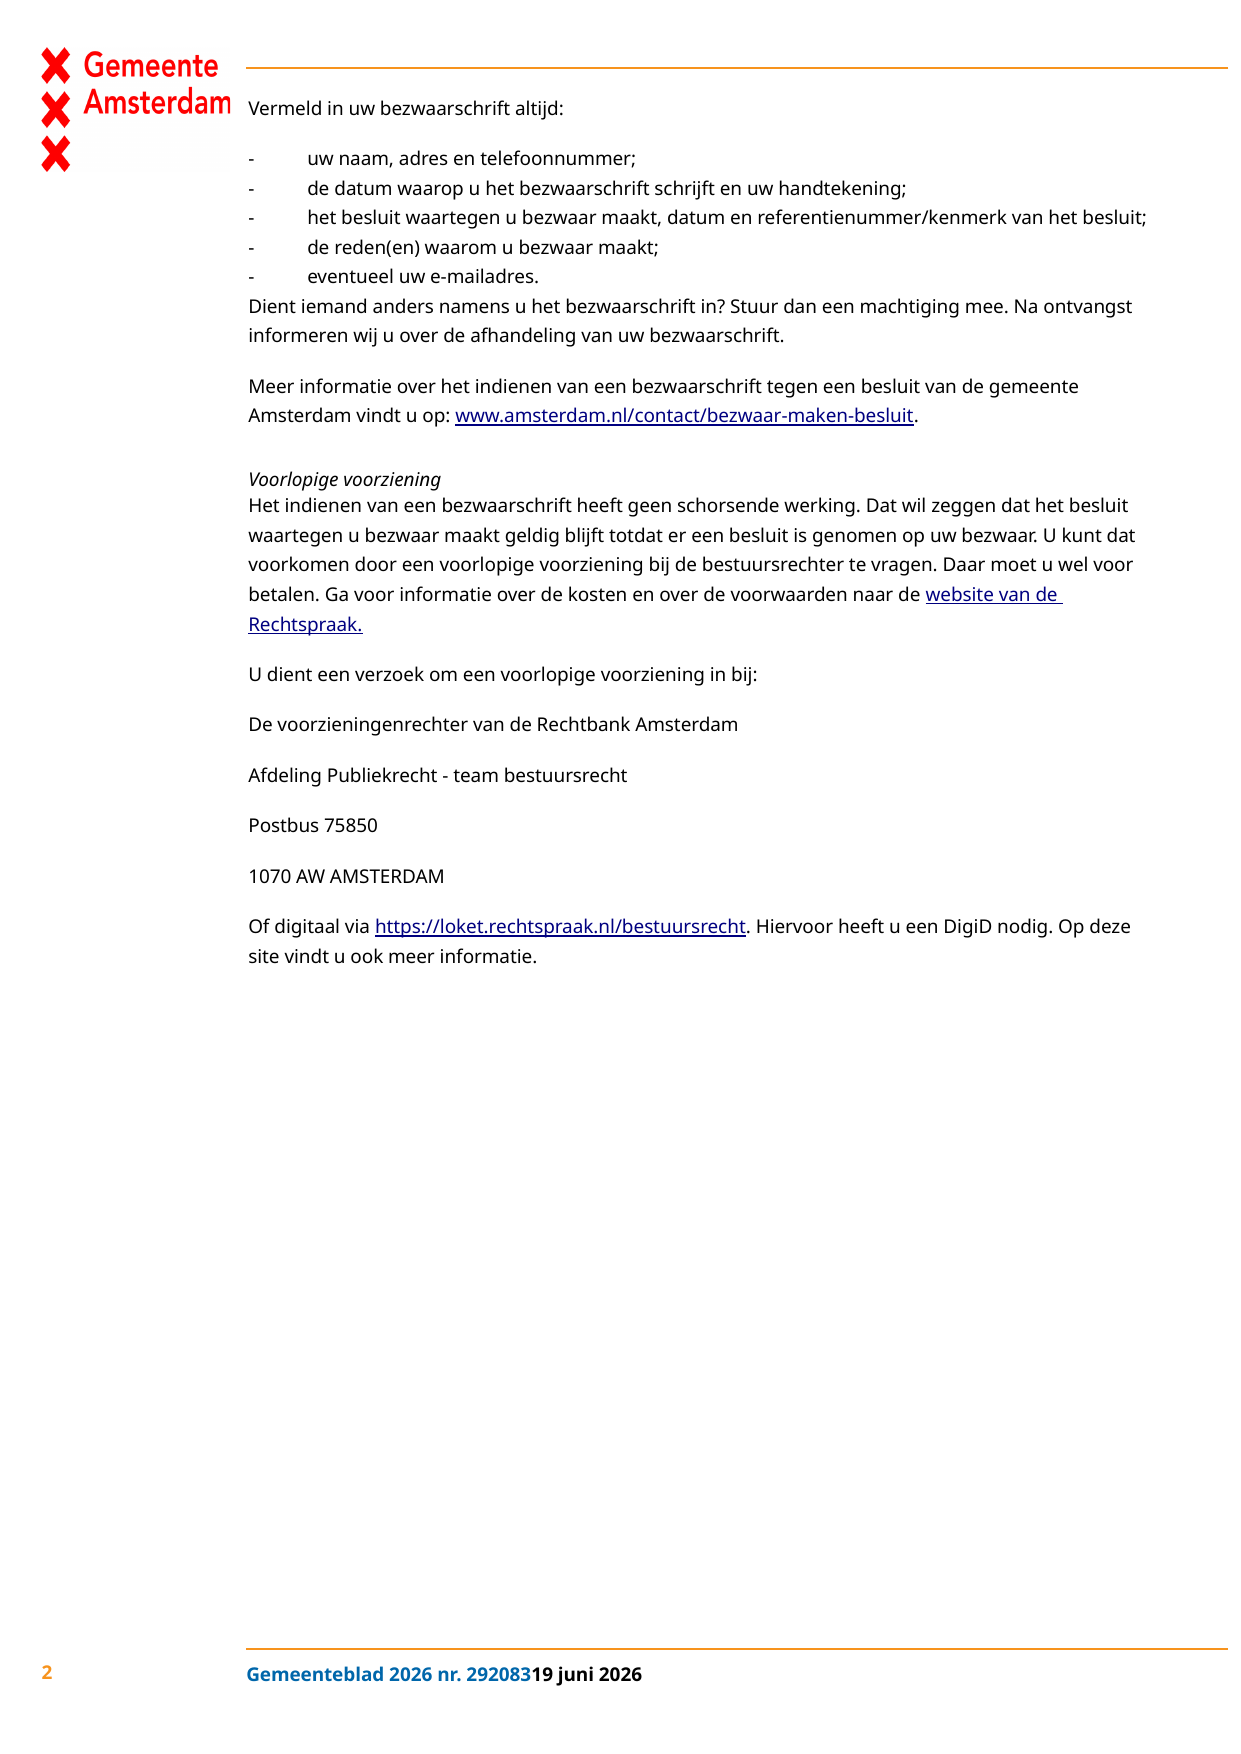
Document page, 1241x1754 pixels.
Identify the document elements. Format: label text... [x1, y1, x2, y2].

text Of digitaal via https://loket.rechtspraak.nl/bestuursrecht. Hiervoor heeft u een DigiD nodig. Op deze site vindt u ook meer informatie. [248, 913, 1152, 968]
list uw naam, adres en telefoonnummer; [248, 145, 1152, 171]
text U dient een verzoek om een voorlopige voorziening in bij: [248, 661, 1152, 687]
text De voorzieningenrechter van de Rechtbank Amsterdam [248, 712, 1152, 737]
text Afdeling Publiekrecht - team bestuursrecht [248, 762, 1152, 788]
list de datum waarop u het bezwaarschrift schrijft en uw handtekening; [248, 175, 1152, 201]
list eventueel uw e-mailadres. [248, 263, 1152, 289]
picture [41, 47, 231, 172]
text Meer informatie over het indienen van een bezwaarschrift tegen een besluit van de gemeente Amsterdam vindt u op: www.amsterdam.nl/contact/bezwaar-maken-besluit. [248, 373, 1152, 428]
text Postbus 75850 [248, 812, 1152, 838]
list de reden(en) waarom u bezwaar maakt; [248, 234, 1152, 260]
text Het indienen van een bezwaarschrift heeft geen schorsende werking. Dat wil zeggen dat het besluit waartegen u bezwaar maakt geldig blijft totdat er een besluit is genomen op uw bezwaar. U kunt dat voorkomen door een voorlopige voorziening bij de bestuursrechter te vragen. Daar moet u wel voor betalen. Ga voor informatie over de kosten en over de voorwaarden naar de website van de Rechtspraak. [248, 492, 1152, 636]
list het besluit waartegen u bezwaar maakt, datum en referentienummer/kenmerk van het besluit; [248, 204, 1152, 230]
text Vermeld in uw bezwaarschrift altijd: [248, 95, 1152, 121]
text 1070 AW AMSTERDAM [248, 863, 1152, 888]
text Voorlopige voorziening [248, 467, 1152, 492]
text Dient iemand anders namens u het bezwaarschrift in? Stuur dan een machtiging mee. Na ontvangst informeren wij u over de afhandeling van uw bezwaarschrift. [248, 293, 1152, 348]
